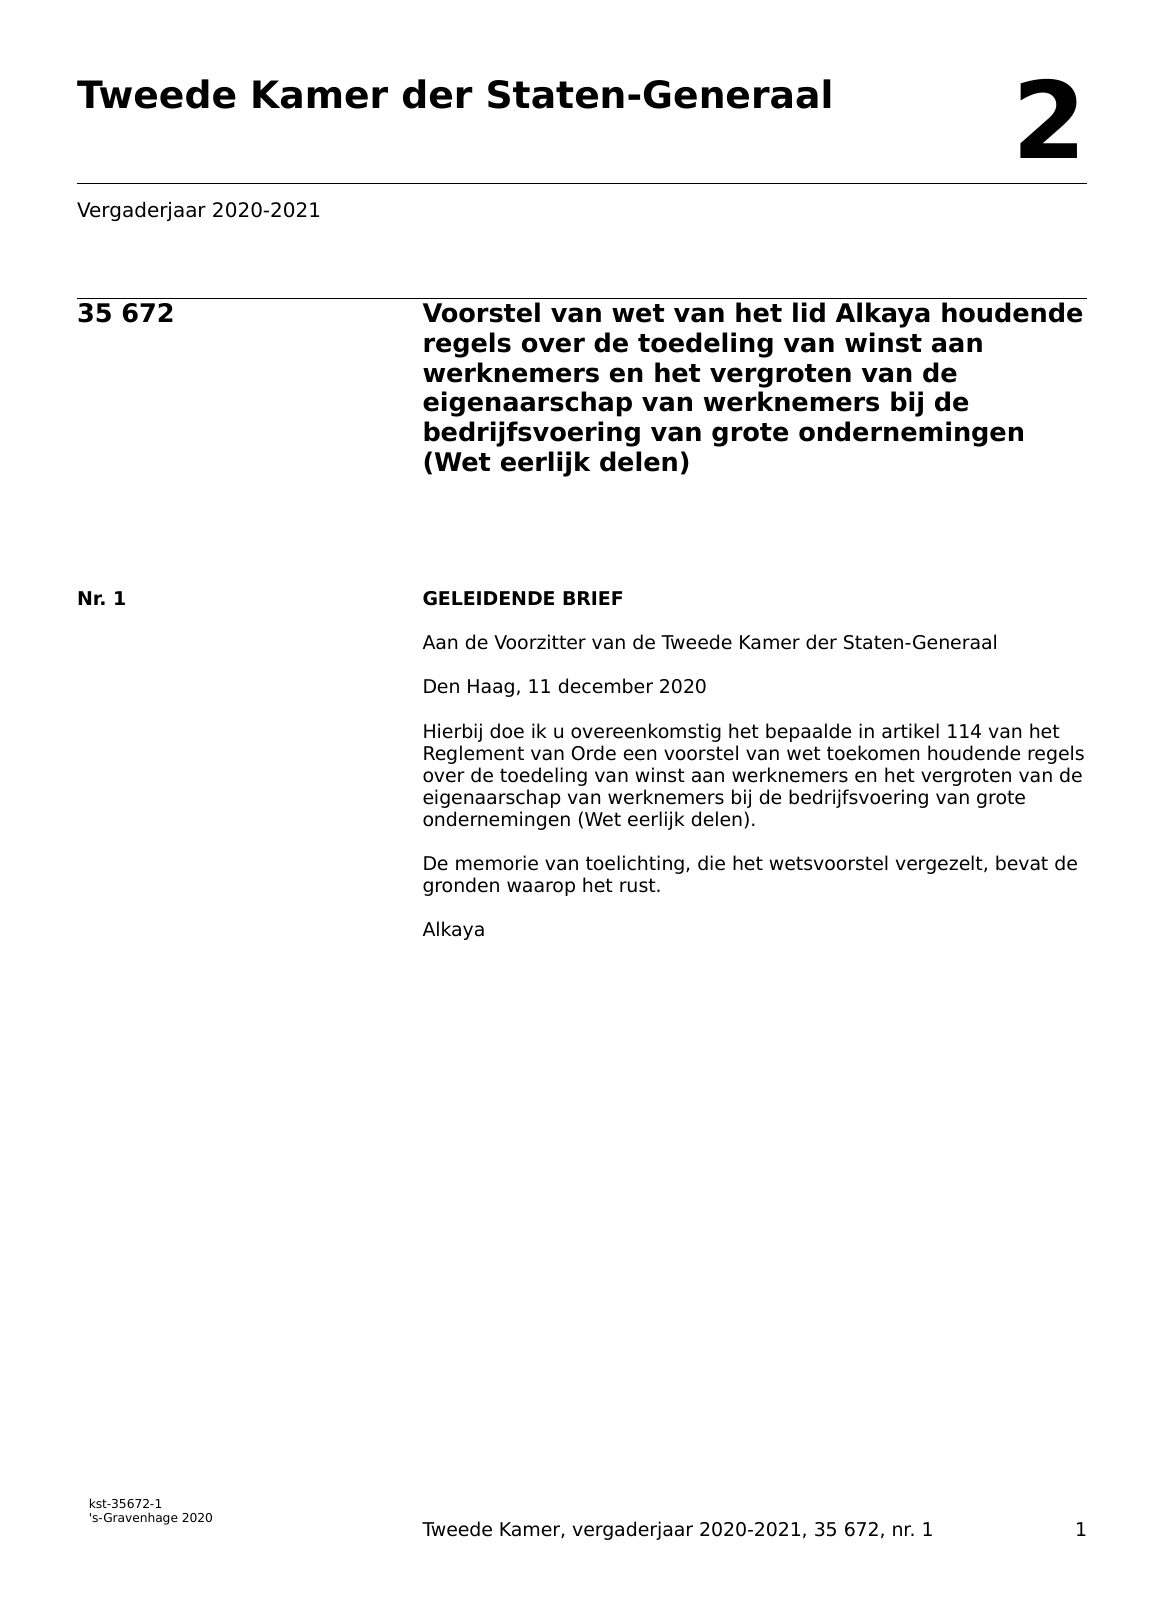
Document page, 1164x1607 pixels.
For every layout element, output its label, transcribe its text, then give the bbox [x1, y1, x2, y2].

subtitle Nr. 1 GELEIDENDE BRIEF [77, 588, 1087, 610]
text kst-35672-1 [88, 1497, 323, 1511]
text Hierbij doe ik u overeenkomstig het bepaalde in artikel 114 van het Reglement van Orde een voorstel van wet toekomen houdende regels over de toedeling van winst aan werknemers en het vergroten van de eigenaarschap van werknemers bij de bedrijfsvoering van grote ondernemingen (Wet eerlijk delen). [422, 721, 1087, 831]
text Aan de Voorzitter van de Tweede Kamer der Staten-Generaal [422, 632, 1087, 654]
table_header Tweede Kamer der Staten-Generaal [77, 59, 886, 183]
text Den Haag, 11 december 2020 [422, 676, 1087, 698]
table_header 2 [886, 59, 1087, 183]
text 's-Gravenhage 2020 [88, 1511, 323, 1525]
subtitle 35 672 Voorstel van wet van het lid Alkaya houdende regels over de toedeling van winst aan werknemers en het vergroten van de eigenaarschap van werknemers bij de bedrijfsvoering van grote ondernemingen (Wet eerlijk delen) [77, 299, 1087, 477]
table_cell Vergaderjaar 2020-2021 [77, 184, 1087, 298]
text De memorie van toelichting, die het wetsvoorstel vergezelt, bevat de gronden waarop het rust. [422, 853, 1087, 897]
text Alkaya [422, 919, 1087, 941]
